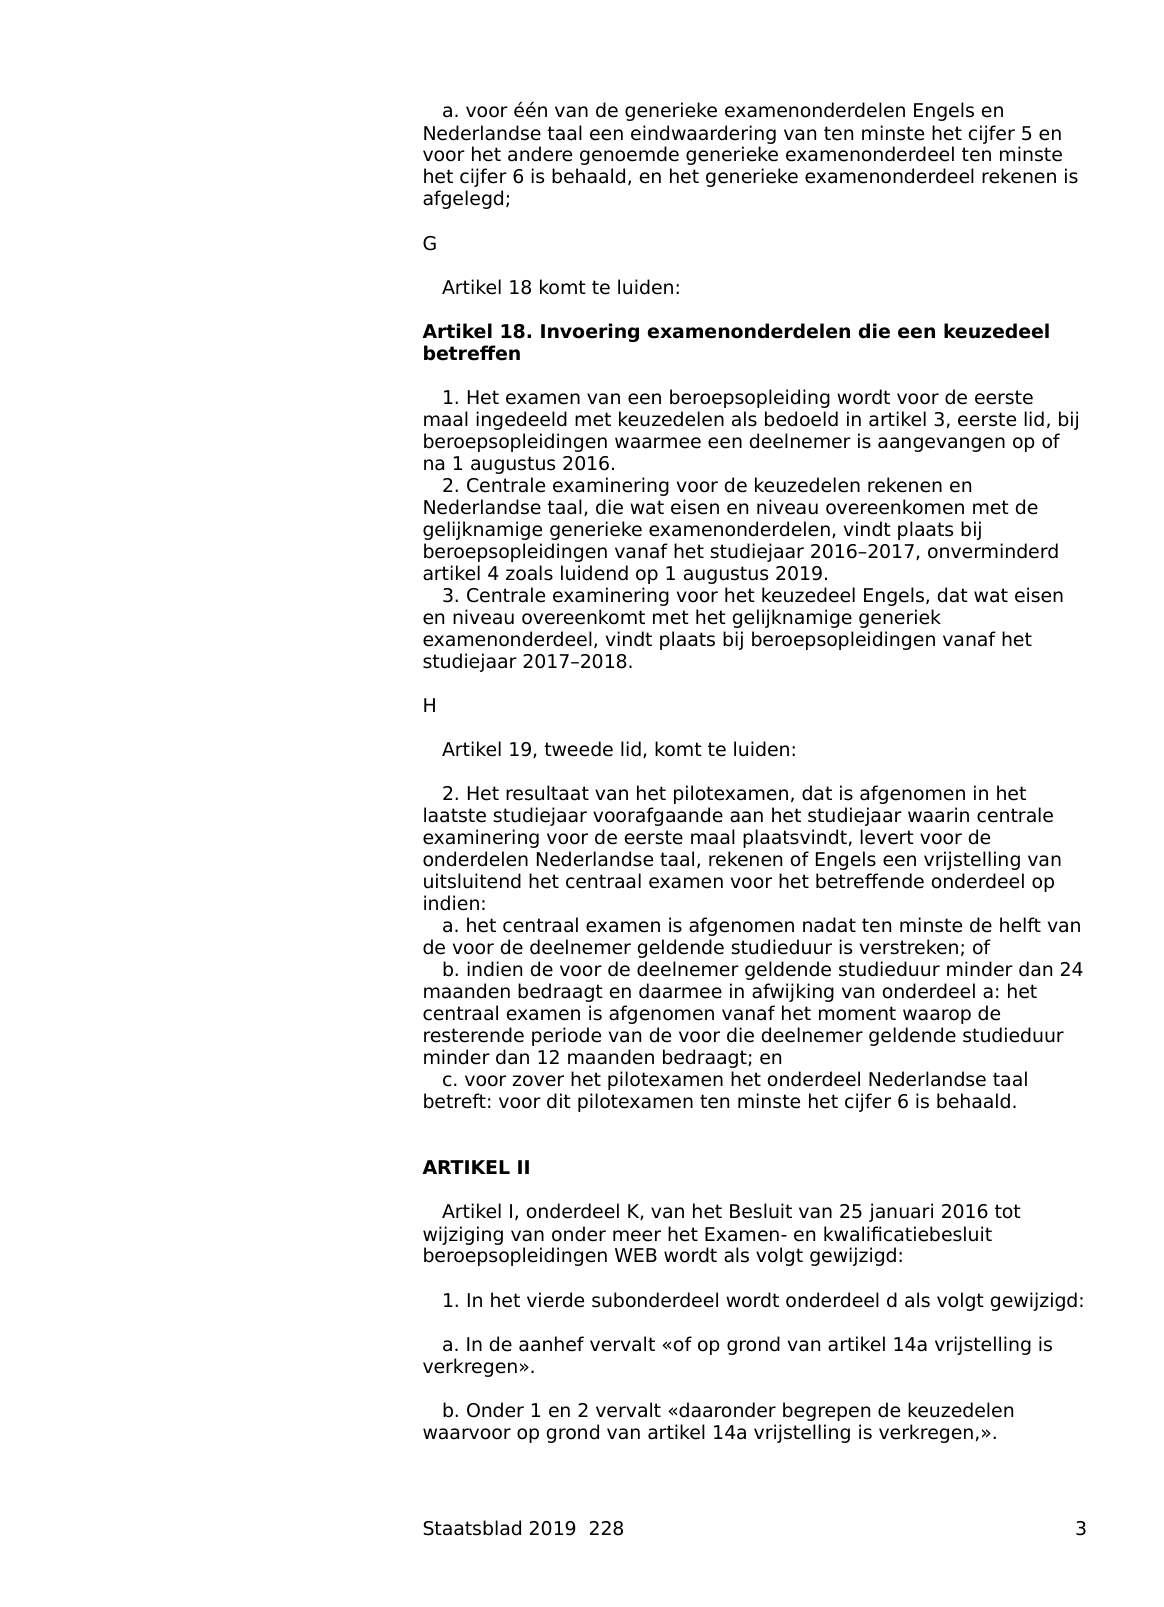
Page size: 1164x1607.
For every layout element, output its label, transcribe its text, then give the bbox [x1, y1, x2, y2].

text a. In de aanhef vervalt «of op grond van artikel 14a vrijstelling is verkregen». [422, 1334, 1087, 1378]
text Artikel 18 komt te luiden: [422, 277, 1087, 299]
text 2. Centrale examinering voor de keuzedelen rekenen en Nederlandse taal, die wat eisen en niveau overeenkomen met de gelijknamige generieke examenonderdelen, vindt plaats bij beroepsopleidingen vanaf het studiejaar 2016–2017, onverminderd artikel 4 zoals luidend op 1 augustus 2019. [422, 475, 1087, 585]
text Artikel 19, tweede lid, komt te luiden: [422, 739, 1087, 761]
text 1. Het examen van een beroepsopleiding wordt voor de eerste maal ingedeeld met keuzedelen als bedoeld in artikel 3, eerste lid, bij beroepsopleidingen waarmee een deelnemer is aangevangen op of na 1 augustus 2016. [422, 387, 1087, 475]
text b. indien de voor de deelnemer geldende studieduur minder dan 24 maanden bedraagt en daarmee in afwijking van onderdeel a: het centraal examen is afgenomen vanaf het moment waarop de resterende periode van de voor die deelnemer geldende studieduur minder dan 12 maanden bedraagt; en [422, 959, 1087, 1069]
text b. Onder 1 en 2 vervalt «daaronder begrepen de keuzedelen waarvoor op grond van artikel 14a vrijstelling is verkregen,». [422, 1400, 1087, 1444]
subtitle ARTIKEL II [422, 1157, 1087, 1179]
text H [422, 695, 1087, 717]
text Artikel I, onderdeel K, van het Besluit van 25 januari 2016 tot wijziging van onder meer het Examen- en kwalificatiebesluit beroepsopleidingen WEB wordt als volgt gewijzigd: [422, 1201, 1087, 1267]
text 3. Centrale examinering voor het keuzedeel Engels, dat wat eisen en niveau overeenkomt met het gelijknamige generiek examenonderdeel, vindt plaats bij beroepsopleidingen vanaf het studiejaar 2017–2018. [422, 585, 1087, 673]
text a. voor één van de generieke examenonderdelen Engels en Nederlandse taal een eindwaardering van ten minste het cijfer 5 en voor het andere genoemde generieke examenonderdeel ten minste het cijfer 6 is behaald, en het generieke examenonderdeel rekenen is afgelegd; [422, 100, 1087, 210]
text 1. In het vierde subonderdeel wordt onderdeel d als volgt gewijzigd: [422, 1289, 1087, 1312]
subtitle Artikel 18. Invoering examenonderdelen die een keuzedeel betreffen [422, 321, 1087, 365]
text G [422, 232, 1087, 254]
text a. het centraal examen is afgenomen nadat ten minste de helft van de voor de deelnemer geldende studieduur is verstreken; of [422, 915, 1087, 959]
text c. voor zover het pilotexamen het onderdeel Nederlandse taal betreft: voor dit pilotexamen ten minste het cijfer 6 is behaald. [422, 1069, 1087, 1113]
text 2. Het resultaat van het pilotexamen, dat is afgenomen in het laatste studiejaar voorafgaande aan het studiejaar waarin centrale examinering voor de eerste maal plaatsvindt, levert voor de onderdelen Nederlandse taal, rekenen of Engels een vrijstelling van uitsluitend het centraal examen voor het betreffende onderdeel op indien: [422, 783, 1087, 915]
